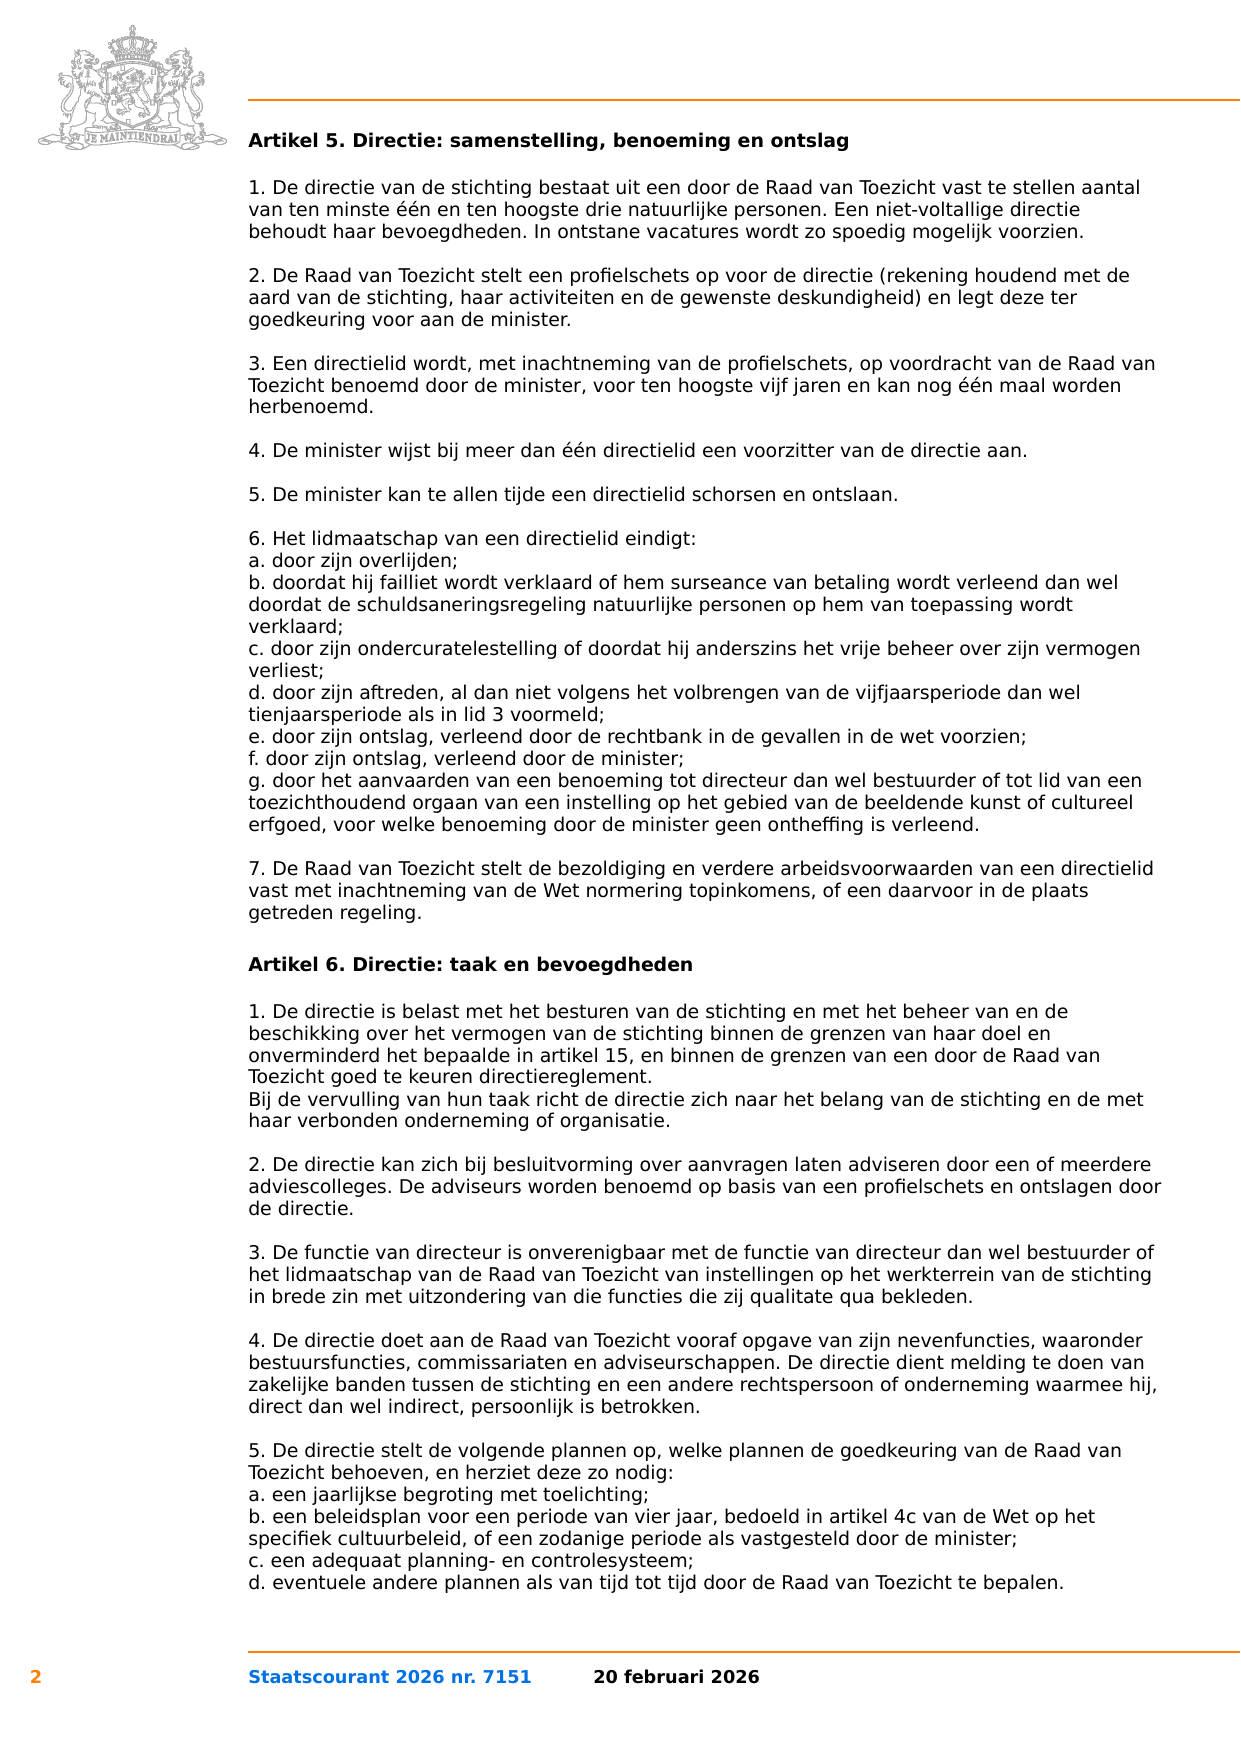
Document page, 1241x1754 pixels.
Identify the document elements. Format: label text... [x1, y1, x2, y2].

text b. doordat hij failliet wordt verklaard of hem surseance van betaling wordt verleend dan wel doordat de schuldsaneringsregeling natuurlijke personen op hem van toepassing wordt verklaard; [248, 572, 1163, 638]
subtitle Artikel 5. Directie: samenstelling, benoeming en ontslag [248, 130, 1163, 152]
text 4. De minister wijst bij meer dan één directielid een voorzitter van de directie aan. [248, 440, 1163, 462]
text d. eventuele andere plannen als van tijd tot tijd door de Raad van Toezicht te bepalen. [248, 1572, 1163, 1593]
text 4. De directie doet aan de Raad van Toezicht vooraf opgave van zijn nevenfuncties, waaronder bestuursfuncties, commissariaten en adviseurschappen. De directie dient melding te doen van zakelijke banden tussen de stichting en een andere rechtspersoon of onderneming waarmee hij, direct dan wel indirect, persoonlijk is betrokken. [248, 1330, 1163, 1418]
text g. door het aanvaarden van een benoeming tot directeur dan wel bestuurder of tot lid van een toezichthoudend orgaan van een instelling op het gebied van de beeldende kunst of cultureel erfgoed, voor welke benoeming door de minister geen ontheffing is verleend. [248, 770, 1163, 836]
text 7. De Raad van Toezicht stelt de bezoldiging en verdere arbeidsvoorwaarden van een directielid vast met inachtneming van de Wet normering topinkomens, of een daarvoor in de plaats getreden regeling. [248, 858, 1163, 923]
text 3. Een directielid wordt, met inachtneming van de profielschets, op voordracht van de Raad van Toezicht benoemd door de minister, voor ten hoogste vijf jaren en kan nog één maal worden herbenoemd. [248, 352, 1163, 418]
text 2. De Raad van Toezicht stelt een profielschets op voor de directie (rekening houdend met de aard van de stichting, haar activiteiten en de gewenste deskundigheid) en legt deze ter goedkeuring voor aan de minister. [248, 265, 1163, 331]
text b. een beleidsplan voor een periode van vier jaar, bedoeld in artikel 4c van de Wet op het specifiek cultuurbeleid, of een zodanige periode als vastgesteld door de minister; [248, 1506, 1163, 1549]
text c. door zijn ondercuratelestelling of doordat hij anderszins het vrije beheer over zijn vermogen verliest; [248, 638, 1163, 682]
text 5. De directie stelt de volgende plannen op, welke plannen de goedkeuring van de Raad van Toezicht behoeven, en herziet deze zo nodig: [248, 1440, 1163, 1484]
text d. door zijn aftreden, al dan niet volgens het volbrengen van de vijfjaarsperiode dan wel tienjaarsperiode als in lid 3 voormeld; [248, 682, 1163, 726]
text e. door zijn ontslag, verleend door de rechtbank in de gevallen in de wet voorzien; [248, 726, 1163, 748]
text a. een jaarlijkse begroting met toelichting; [248, 1484, 1163, 1506]
subtitle Artikel 6. Directie: taak en bevoegdheden [248, 953, 1163, 976]
text 2. De directie kan zich bij besluitvorming over aanvragen laten adviseren door een of meerdere adviescolleges. De adviseurs worden benoemd op basis van een profielschets en ontslagen door de directie. [248, 1154, 1163, 1220]
text 1. De directie is belast met het besturen van de stichting en met het beheer van en de beschikking over het vermogen van de stichting binnen de grenzen van haar doel en onverminderd het bepaalde in artikel 15, en binnen de grenzen van een door de Raad van Toezicht goed te keuren directiereglement. [248, 1001, 1163, 1088]
text a. door zijn overlijden; [248, 550, 1163, 572]
text f. door zijn ontslag, verleend door de minister; [248, 748, 1163, 770]
text 5. De minister kan te allen tijde een directielid schorsen en ontslaan. [248, 484, 1163, 506]
text 1. De directie van de stichting bestaat uit een door de Raad van Toezicht vast te stellen aantal van ten minste één en ten hoogste drie natuurlijke personen. Een niet-voltallige directie behoudt haar bevoegdheden. In ontstane vacatures wordt zo spoedig mogelijk voorzien. [248, 177, 1163, 243]
text Bij de vervulling van hun taak richt de directie zich naar het belang van de stichting en de met haar verbonden onderneming of organisatie. [248, 1088, 1163, 1132]
text 6. Het lidmaatschap van een directielid eindigt: [248, 528, 1163, 550]
text c. een adequaat planning- en controlesysteem; [248, 1549, 1163, 1572]
text 3. De functie van directeur is onverenigbaar met de functie van directeur dan wel bestuurder of het lidmaatschap van de Raad van Toezicht van instellingen op het werkterrein van de stichting in brede zin met uitzondering van die functies die zij qualitate qua bekleden. [248, 1242, 1163, 1308]
picture [38, 25, 227, 150]
